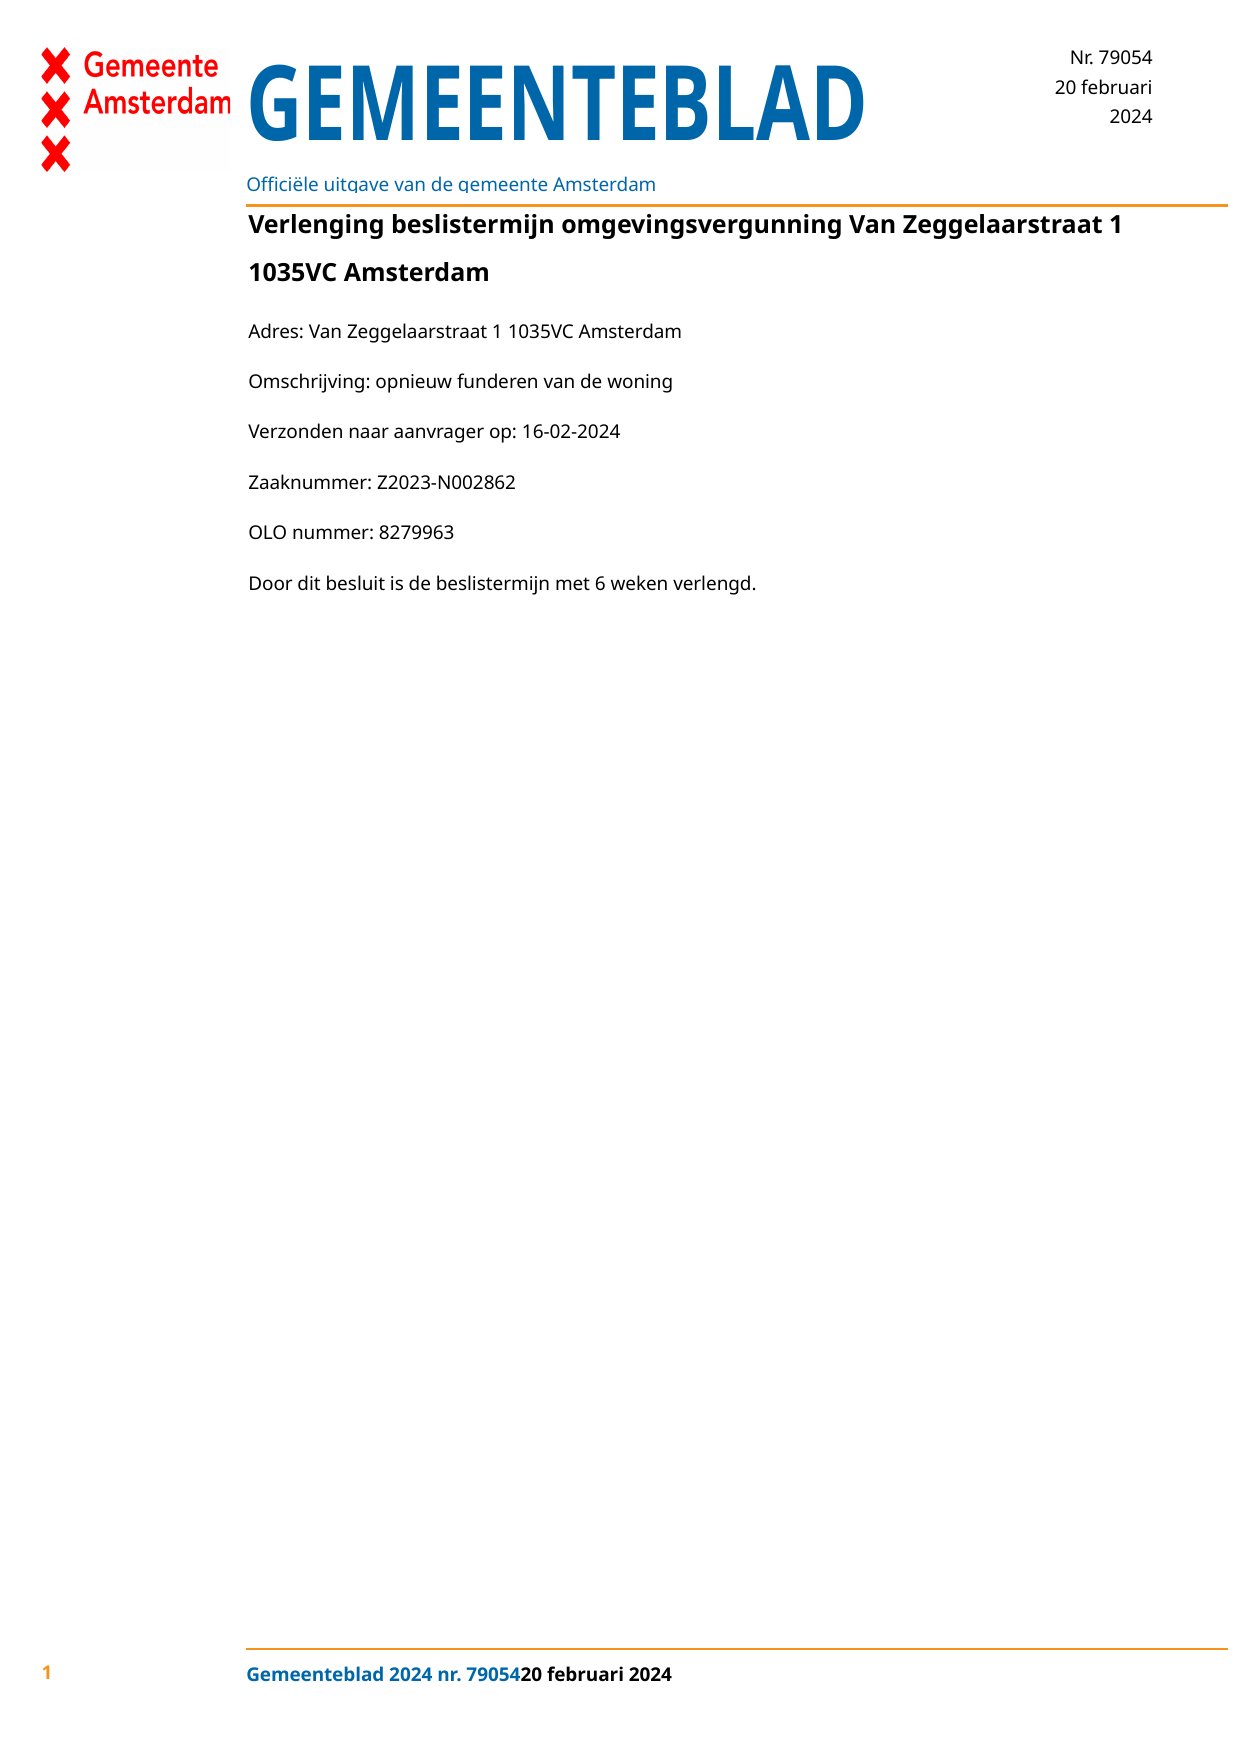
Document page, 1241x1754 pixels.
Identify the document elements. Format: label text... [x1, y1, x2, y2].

text OLO nummer: 8279963 [248, 519, 1152, 545]
text Verzonden naar aanvrager op: 16-02-2024 [248, 419, 1152, 444]
text Verlenging beslistermijn omgevingsvergunning Van Zeggelaarstraat 1 1035VC Amsterdam [248, 207, 1152, 288]
text Door dit besluit is de beslistermijn met 6 weken verlengd. [248, 570, 1152, 596]
text Zaaknummer: Z2023-N002862 [248, 469, 1152, 495]
picture [41, 47, 231, 172]
text Adres: Van Zeggelaarstraat 1 1035VC Amsterdam [248, 318, 1152, 344]
text Omschrijving: opnieuw funderen van de woning [248, 368, 1152, 394]
